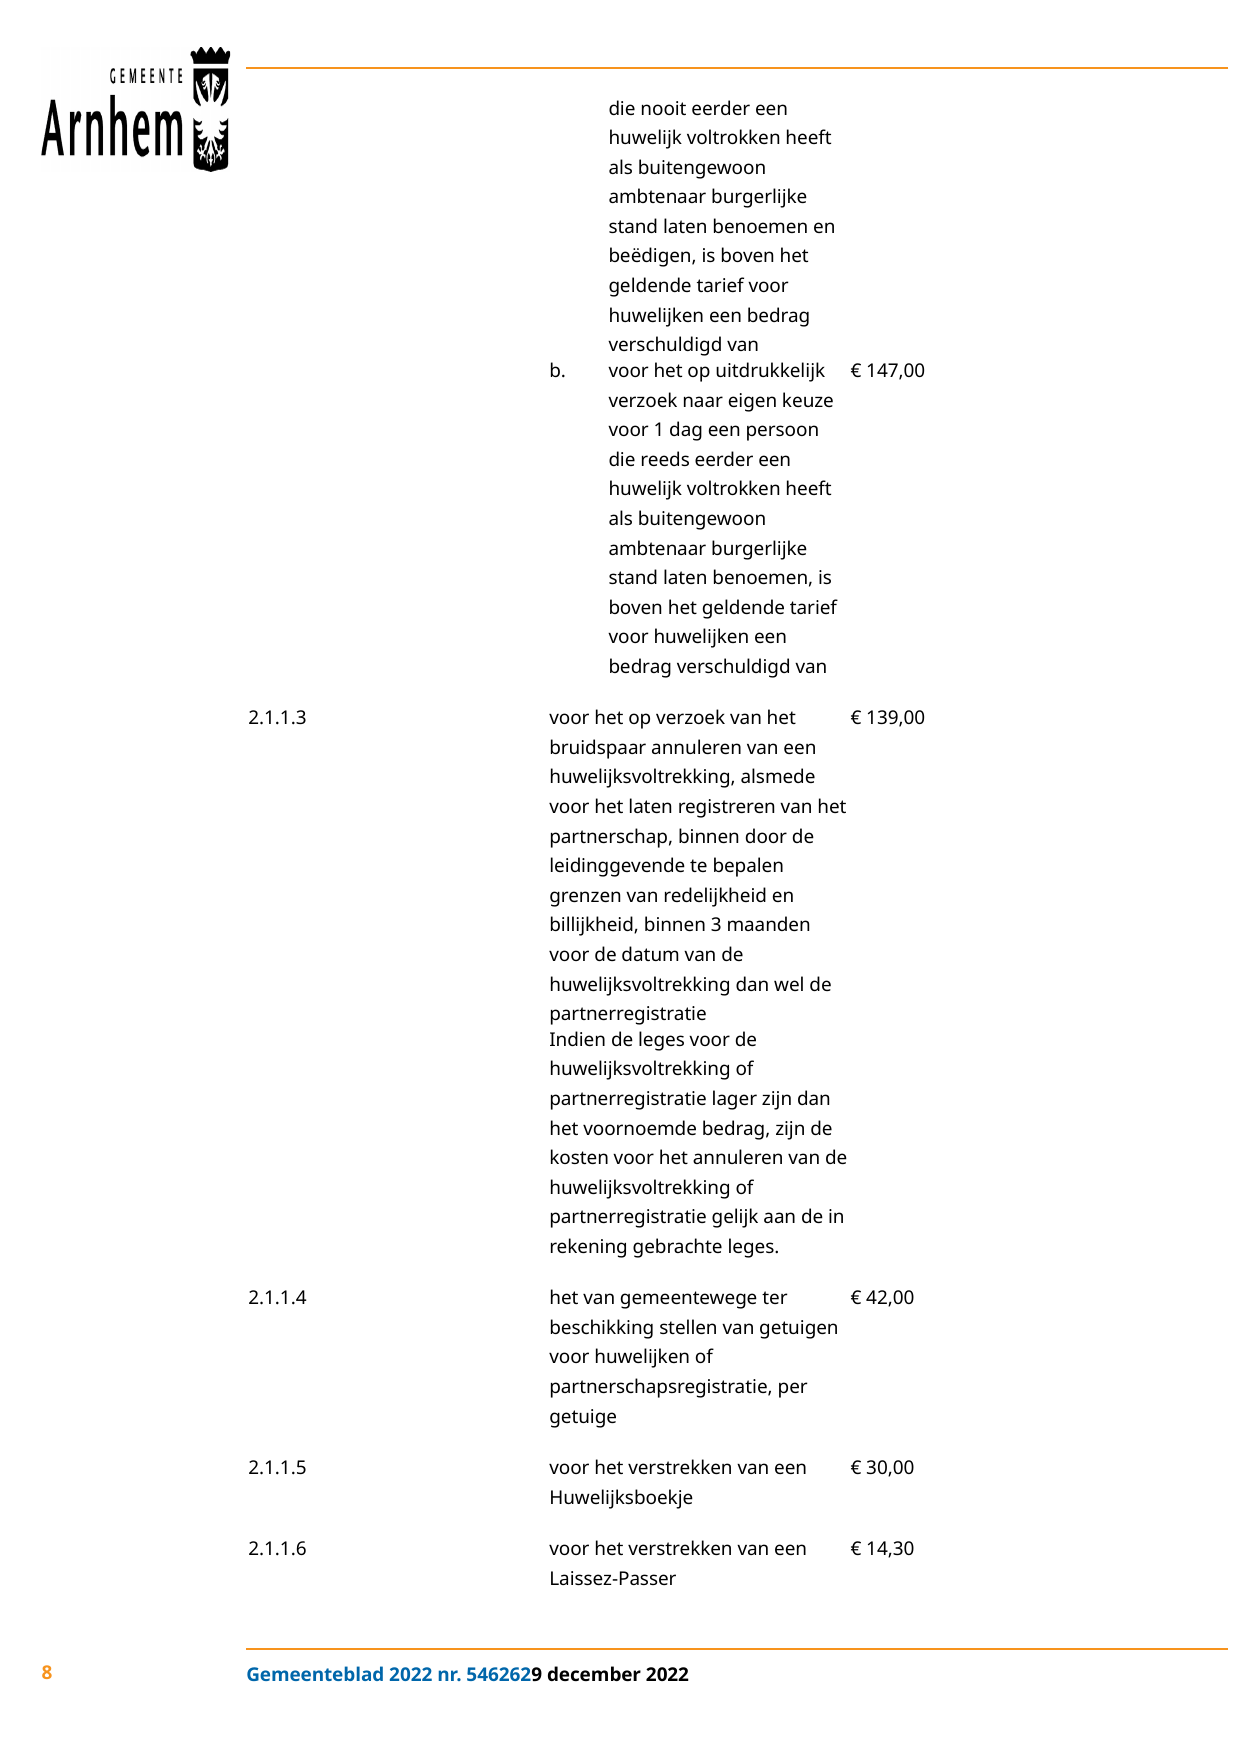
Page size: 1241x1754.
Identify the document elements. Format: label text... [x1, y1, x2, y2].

table_cell [850, 1429, 1152, 1454]
table_cell voor het op verzoek van het bruidspaar annuleren van een huwelijksvoltrekking, alsmede voor het laten registreren van het partnerschap, binnen door de leidinggevende te bepalen grenzen van redelijkheid en billijkheid, binnen 3 maanden voor de datum van de huwelijksvoltrekking dan wel de partnerregistratie [549, 705, 850, 1026]
table_cell die nooit eerder een huwelijk voltrokken heeft als buitengewoon ambtenaar burgerlijke stand laten benoemen en beëdigen, is boven het geldende tarief voor huwelijken een bedrag verschuldigd van [549, 95, 850, 357]
table_cell [549, 1510, 850, 1535]
table_cell [549, 679, 850, 704]
table_cell [248, 357, 549, 679]
table_cell [248, 1026, 549, 1259]
table_cell € 14,30 [850, 1535, 1152, 1591]
table_cell € 147,00 [850, 357, 1152, 679]
table_cell 2.1.1.3 [248, 705, 549, 1026]
table_cell [850, 1026, 1152, 1259]
table_cell 2.1.1.6 [248, 1535, 549, 1591]
table_cell € 30,00 [850, 1454, 1152, 1510]
table_cell [248, 1510, 549, 1535]
table_cell [248, 679, 549, 704]
table_cell voor het op uitdrukkelijk verzoek naar eigen keuze voor 1 dag een persoon die reeds eerder een huwelijk voltrokken heeft als buitengewoon ambtenaar burgerlijke stand laten benoemen, is boven het geldende tarief voor huwelijken een bedrag verschuldigd van [549, 357, 850, 679]
table_cell [248, 95, 549, 357]
table_cell voor het verstrekken van een Huwelijksboekje [549, 1454, 850, 1510]
table_cell Indien de leges voor de huwelijksvoltrekking of partnerregistratie lager zijn dan het voornoemde bedrag, zijn de kosten voor het annuleren van de huwelijksvoltrekking of partnerregistratie gelijk aan de in rekening gebrachte leges. [549, 1026, 850, 1259]
table_cell het van gemeentewege ter beschikking stellen van getuigen voor huwelijken of partnerschapsregistratie, per getuige [549, 1285, 850, 1429]
picture [41, 47, 231, 172]
table_cell € 42,00 [850, 1285, 1152, 1429]
table_cell [549, 1259, 850, 1284]
table_cell 2.1.1.5 [248, 1454, 549, 1510]
table_cell [850, 1510, 1152, 1535]
table_cell voor het verstrekken van een Laissez-Passer [549, 1535, 850, 1591]
table_cell 2.1.1.4 [248, 1285, 549, 1429]
table_cell [850, 1259, 1152, 1284]
table_cell € 139,00 [850, 705, 1152, 1026]
table_cell [850, 679, 1152, 704]
table_cell [248, 1429, 549, 1454]
table_cell [549, 1429, 850, 1454]
table_cell [850, 95, 1152, 357]
table_cell [248, 1259, 549, 1284]
